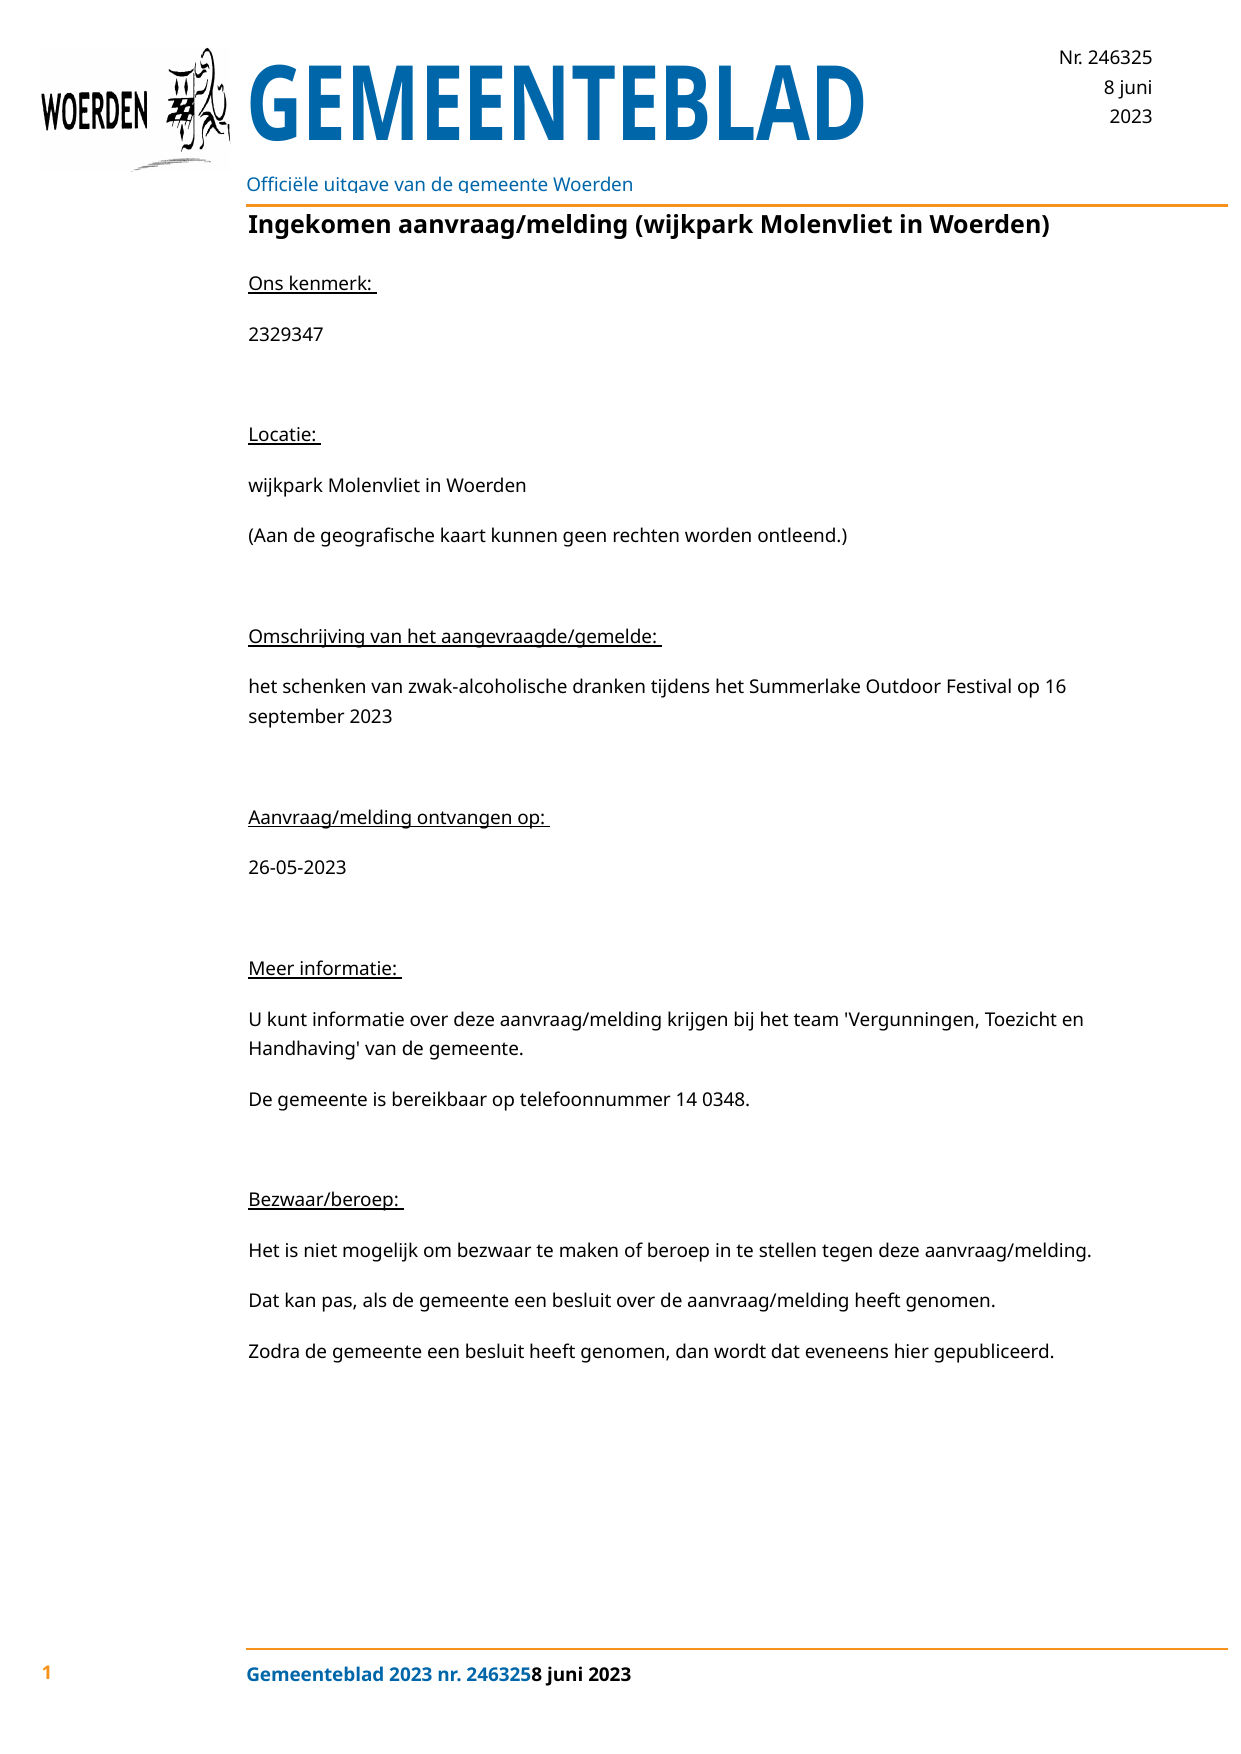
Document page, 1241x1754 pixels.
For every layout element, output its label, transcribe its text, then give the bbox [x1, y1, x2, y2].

text Bezwaar/beroep: [248, 1187, 1152, 1212]
text Aanvraag/melding ontvangen op: [248, 804, 1152, 830]
text Ingekomen aanvraag/melding (wijkpark Molenvliet in Woerden) [248, 207, 1152, 241]
text Zodra de gemeente een besluit heeft genomen, dan wordt dat eveneens hier gepubliceerd. [248, 1338, 1152, 1363]
text 26-05-2023 [248, 854, 1152, 880]
text 2329347 [248, 321, 1152, 346]
text Ons kenmerk: [248, 270, 1152, 296]
text Locatie: [248, 422, 1152, 447]
text Meer informatie: [248, 955, 1152, 981]
text wijkpark Molenvliet in Woerden [248, 472, 1152, 498]
picture [41, 47, 231, 172]
text Het is niet mogelijk om bezwaar te maken of beroep in te stellen tegen deze aanvraag/melding. [248, 1237, 1152, 1263]
text U kunt informatie over deze aanvraag/melding krijgen bij het team 'Vergunningen, Toezicht en Handhaving' van de gemeente. [248, 1006, 1152, 1061]
text (Aan de geografische kaart kunnen geen rechten worden ontleend.) [248, 522, 1152, 548]
text Dat kan pas, als de gemeente een besluit over de aanvraag/melding heeft genomen. [248, 1287, 1152, 1313]
text De gemeente is bereikbaar op telefoonnummer 14 0348. [248, 1086, 1152, 1111]
text Omschrijving van het aangevraagde/gemelde: [248, 623, 1152, 649]
text het schenken van zwak-alcoholische dranken tijdens het Summerlake Outdoor Festival op 16 september 2023 [248, 674, 1152, 729]
